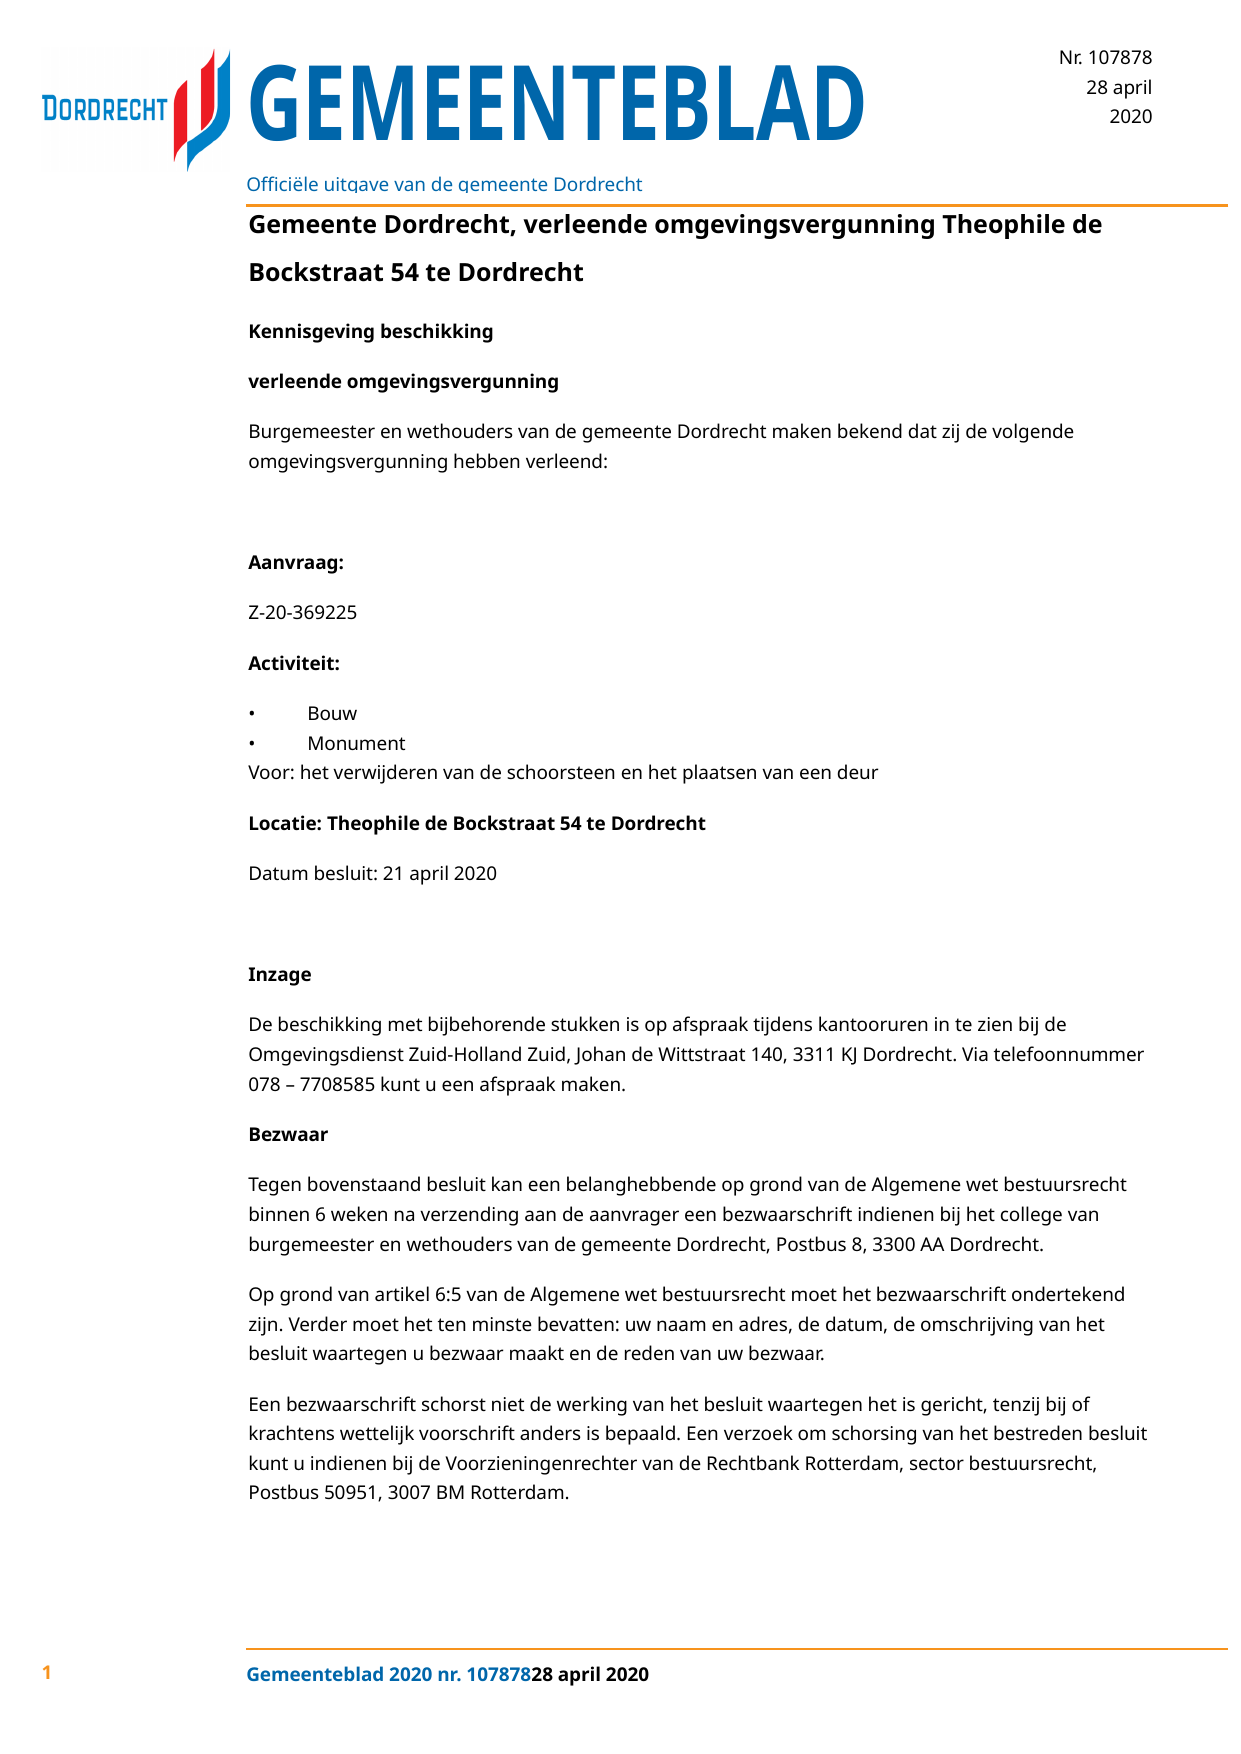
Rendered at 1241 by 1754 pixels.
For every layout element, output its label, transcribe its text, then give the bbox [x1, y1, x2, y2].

text Burgemeester en wethouders van de gemeente Dordrecht maken bekend dat zij de volgende omgevingsvergunning hebben verleend: [248, 419, 1152, 474]
text Z-20-369225 [248, 599, 1152, 625]
text Voor: het verwijderen van de schoorsteen en het plaatsen van een deur [248, 759, 1152, 785]
text Kennisgeving beschikking [248, 318, 1152, 344]
text Datum besluit: 21 april 2020 [248, 860, 1152, 886]
text Tegen bovenstaand besluit kan een belanghebbende op grond van de Algemene wet bestuursrecht binnen 6 weken na verzending aan de aanvrager een bezwaarschrift indienen bij het college van burgemeester en wethouders van de gemeente Dordrecht, Postbus 8, 3300 AA Dordrecht. [248, 1172, 1152, 1257]
text Op grond van artikel 6:5 van de Algemene wet bestuursrecht moet het bezwaarschrift ondertekend zijn. Verder moet het ten minste bevatten: uw naam en adres, de datum, de omschrijving van het besluit waartegen u bezwaar maakt en de reden van uw bezwaar. [248, 1281, 1152, 1366]
picture [41, 47, 231, 172]
text Inzage [248, 961, 1152, 987]
text Activiteit: [248, 650, 1152, 676]
text Aanvraag: [248, 549, 1152, 575]
text Bezwaar [248, 1121, 1152, 1147]
text verleende omgevingsvergunning [248, 368, 1152, 394]
text De beschikking met bijbehorende stukken is op afspraak tijdens kantooruren in te zien bij de Omgevingsdienst Zuid-Holland Zuid, Johan de Wittstraat 140, 3311 KJ Dordrecht. Via telefoonnummer 078 – 7708585 kunt u een afspraak maken. [248, 1012, 1152, 1097]
text Een bezwaarschrift schorst niet de werking van het besluit waartegen het is gericht, tenzij bij of krachtens wettelijk voorschrift anders is bepaald. Een verzoek om schorsing van het bestreden besluit kunt u indienen bij de Voorzieningenrechter van de Rechtbank Rotterdam, sector bestuursrecht, Postbus 50951, 3007 BM Rotterdam. [248, 1391, 1152, 1505]
text Gemeente Dordrecht, verleende omgevingsvergunning Theophile de Bockstraat 54 te Dordrecht [248, 207, 1152, 288]
text Locatie: Theophile de Bockstraat 54 te Dordrecht [248, 810, 1152, 836]
list Monument [248, 730, 1152, 756]
list Bouw [248, 700, 1152, 726]
